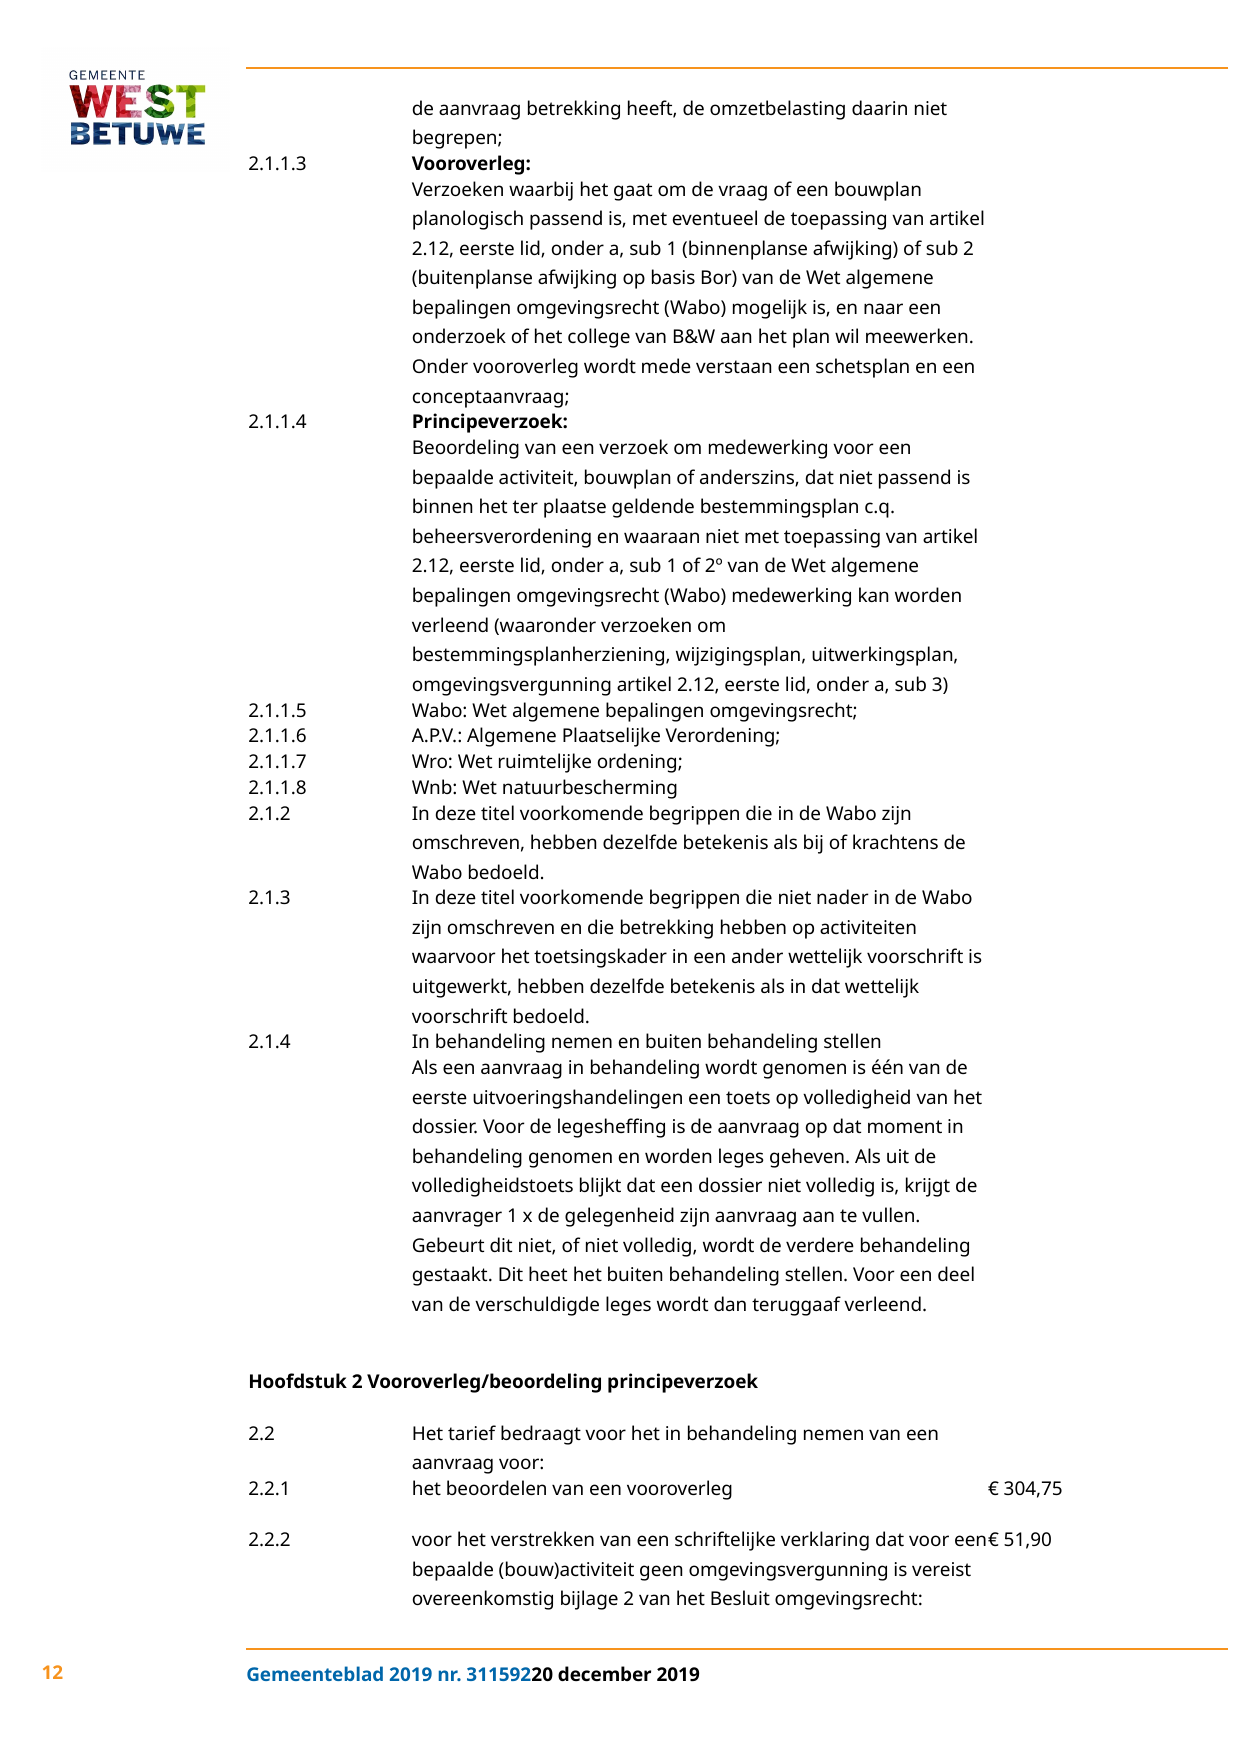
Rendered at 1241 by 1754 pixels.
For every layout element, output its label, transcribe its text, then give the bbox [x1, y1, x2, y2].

table_cell [248, 1054, 412, 1317]
table_cell [412, 1394, 988, 1420]
table_cell [988, 1029, 1152, 1054]
table_cell Verzoeken waarbij het gaat om de vraag of een bouwplan planologisch passend is, met eventueel de toepassing van artikel 2.12, eerste lid, onder a, sub 1 (binnenplanse afwijking) of sub 2 (buitenplanse afwijking op basis Bor) van de Wet algemene bepalingen omgevingsrecht (Wabo) mogelijk is, en naar een onderzoek of het college van B&W aan het plan wil meewerken. Onder vooroverleg wordt mede verstaan een schetsplan en een conceptaanvraag; [412, 176, 988, 409]
table_cell 2.1.4 [248, 1029, 412, 1054]
table_cell In behandeling nemen en buiten behandeling stellen [412, 1029, 988, 1054]
table_cell [248, 1317, 412, 1342]
table_cell [988, 723, 1152, 748]
table_cell € 304,75 [988, 1475, 1152, 1501]
table_cell 2.1.1.8 [248, 774, 412, 800]
table_cell 2.1.1.5 [248, 697, 412, 722]
table_cell de aanvraag betrekking heeft, de omzetbelasting daarin niet begrepen; [412, 95, 988, 150]
table_cell [988, 1501, 1152, 1526]
table_cell [988, 1317, 1152, 1342]
table_cell 2.1.1.6 [248, 723, 412, 748]
table_cell 2.1.3 [248, 885, 412, 1029]
table_cell [248, 1343, 412, 1368]
table_cell [248, 434, 412, 697]
table_cell [988, 800, 1152, 884]
table_cell 2.1.1.7 [248, 748, 412, 774]
table_cell [988, 697, 1152, 722]
table_cell [988, 1368, 1152, 1394]
table_cell [988, 409, 1152, 434]
table_cell [988, 176, 1152, 409]
table_cell A.P.V.: Algemene Plaatselijke Verordening; [412, 723, 988, 748]
table_cell het beoordelen van een vooroverleg [412, 1475, 988, 1501]
table_cell In deze titel voorkomende begrippen die in de Wabo zijn omschreven, hebben dezelfde betekenis als bij of krachtens de Wabo bedoeld. [412, 800, 988, 884]
table_cell Wro: Wet ruimtelijke ordening; [412, 748, 988, 774]
table_cell Wnb: Wet natuurbescherming [412, 774, 988, 800]
table_cell 2.1.1.4 [248, 409, 412, 434]
table_cell [248, 1501, 412, 1526]
table_cell Hoofdstuk 2 Vooroverleg/beoordeling principeverzoek [248, 1368, 988, 1394]
table_cell [988, 1394, 1152, 1420]
table_cell Als een aanvraag in behandeling wordt genomen is één van de eerste uitvoeringshandelingen een toets op volledigheid van het dossier. Voor de legesheffing is de aanvraag op dat moment in behandeling genomen en worden leges geheven. Als uit de volledigheidstoets blijkt dat een dossier niet volledig is, krijgt de aanvrager 1 x de gelegenheid zijn aanvraag aan te vullen. Gebeurt dit niet, of niet volledig, wordt de verdere behandeling gestaakt. Dit heet het buiten behandeling stellen. Voor een deel van de verschuldigde leges wordt dan teruggaaf verleend. [412, 1054, 988, 1317]
table_cell [988, 748, 1152, 774]
table_cell [988, 774, 1152, 800]
table_cell 2.2.1 [248, 1475, 412, 1501]
table_cell [248, 95, 412, 150]
table_cell [412, 1317, 988, 1342]
table_cell [988, 1054, 1152, 1317]
table_cell Principeverzoek: [412, 409, 988, 434]
table_cell [988, 1343, 1152, 1368]
table_cell € 51,90 [988, 1526, 1152, 1611]
table_cell In deze titel voorkomende begrippen die niet nader in de Wabo zijn omschreven en die betrekking hebben op activiteiten waarvoor het toetsingskader in een ander wettelijk voorschrift is uitgewerkt, hebben dezelfde betekenis als in dat wettelijk voorschrift bedoeld. [412, 885, 988, 1029]
table_cell [412, 1343, 988, 1368]
table_cell [248, 176, 412, 409]
table_cell Beoordeling van een verzoek om medewerking voor een bepaalde activiteit, bouwplan of anderszins, dat niet passend is binnen het ter plaatse geldende bestemmingsplan c.q. beheersverordening en waaraan niet met toepassing van artikel 2.12, eerste lid, onder a, sub 1 of 2º van de Wet algemene bepalingen omgevingsrecht (Wabo) medewerking kan worden verleend (waaronder verzoeken om bestemmingsplanherziening, wijzigingsplan, uitwerkingsplan, omgevingsvergunning artikel 2.12, eerste lid, onder a, sub 3) [412, 434, 988, 697]
table_cell [988, 885, 1152, 1029]
picture [41, 47, 231, 172]
table_cell [412, 1501, 988, 1526]
table_cell [248, 1394, 412, 1420]
table_cell Vooroverleg: [412, 150, 988, 176]
table_cell 2.1.2 [248, 800, 412, 884]
table_cell Het tarief bedraagt voor het in behandeling nemen van een aanvraag voor: [412, 1420, 988, 1475]
table_cell Wabo: Wet algemene bepalingen omgevingsrecht; [412, 697, 988, 722]
table_cell voor het verstrekken van een schriftelijke verklaring dat voor een bepaalde (bouw)activiteit geen omgevingsvergunning is vereist overeenkomstig bijlage 2 van het Besluit omgevingsrecht: [412, 1526, 988, 1611]
table_cell [988, 434, 1152, 697]
table_cell [988, 95, 1152, 150]
table_cell 2.2.2 [248, 1526, 412, 1611]
table_cell [988, 1420, 1152, 1475]
table_cell [988, 150, 1152, 176]
table_cell 2.1.1.3 [248, 150, 412, 176]
table_cell 2.2 [248, 1420, 412, 1475]
